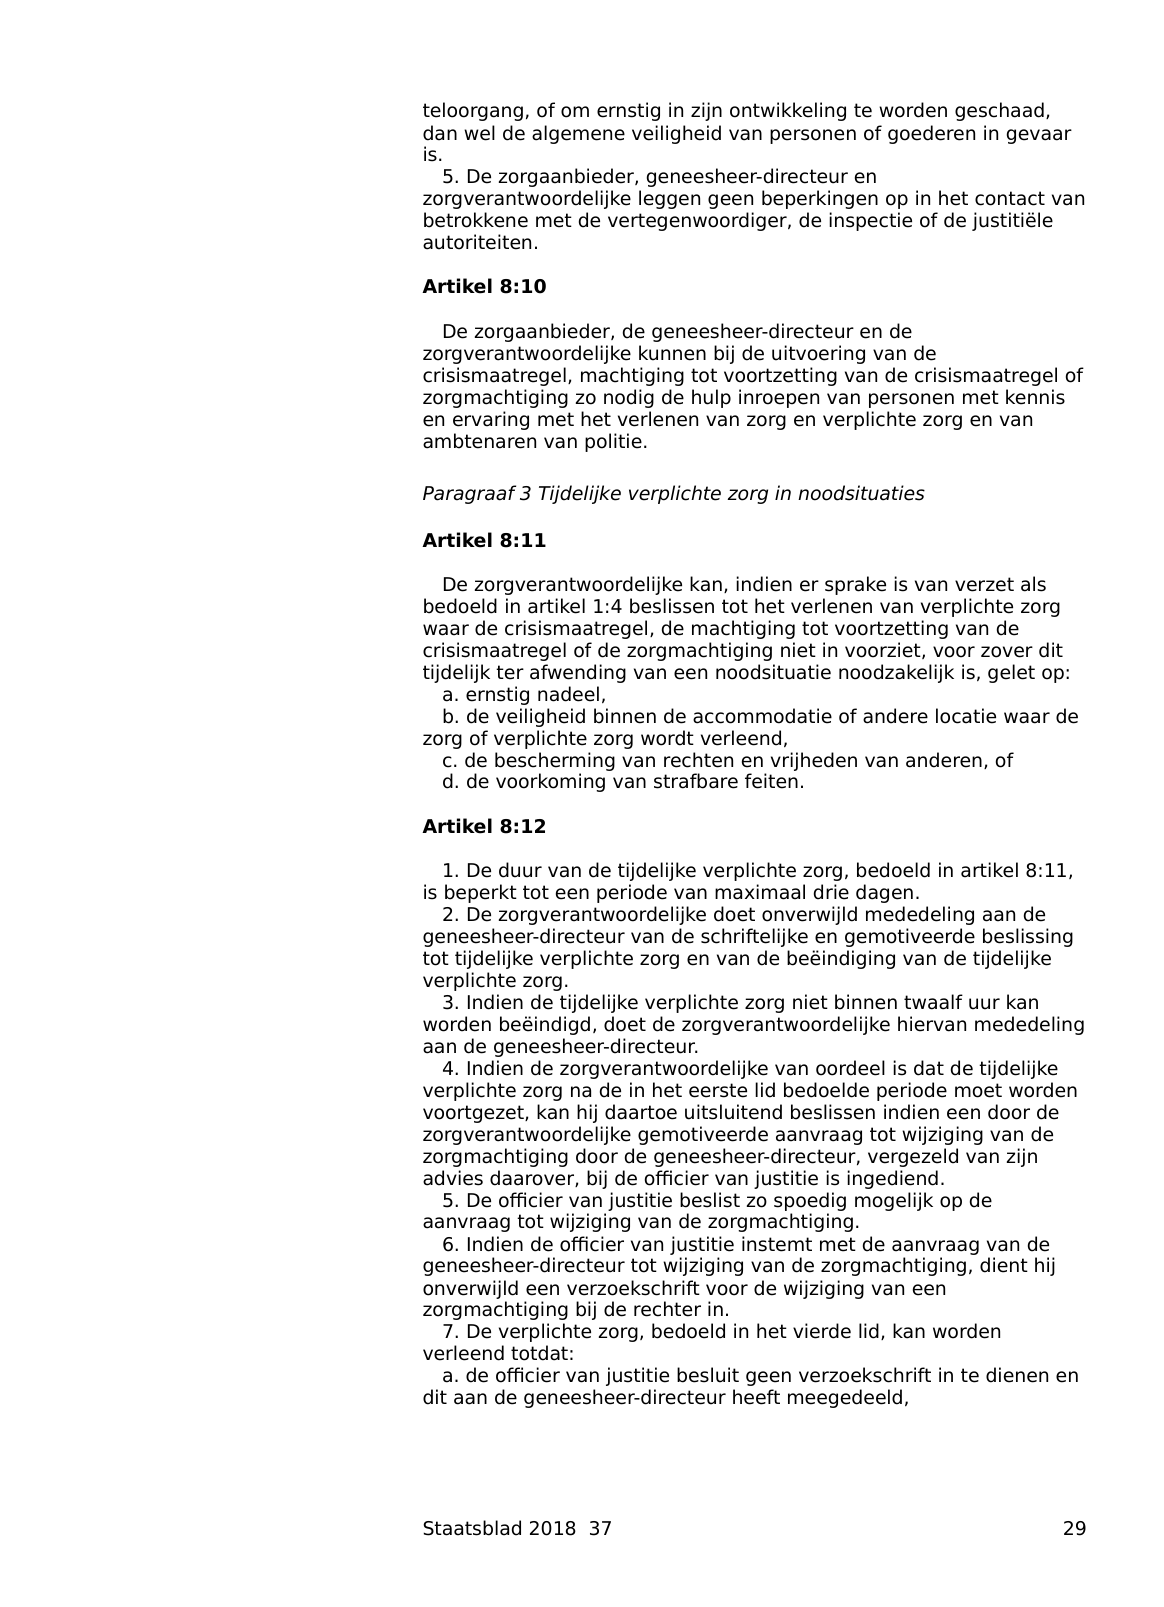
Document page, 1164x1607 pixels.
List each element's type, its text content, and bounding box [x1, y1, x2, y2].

text 2. De zorgverantwoordelijke doet onverwijld mededeling aan de geneesheer-directeur van de schriftelijke en gemotiveerde beslissing tot tijdelijke verplichte zorg en van de beëindiging van de tijdelijke verplichte zorg. [422, 904, 1087, 992]
text De zorgverantwoordelijke kan, indien er sprake is van verzet als bedoeld in artikel 1:4 beslissen tot het verlenen van verplichte zorg waar de crisismaatregel, de machtiging tot voortzetting van de crisismaatregel of de zorgmachtiging niet in voorziet, voor zover dit tijdelijk ter afwending van een noodsituatie noodzakelijk is, gelet op: [422, 574, 1087, 683]
subtitle Artikel 8:12 [422, 816, 1087, 838]
text 5. De officier van justitie beslist zo spoedig mogelijk op de aanvraag tot wijziging van de zorgmachtiging. [422, 1189, 1087, 1233]
text 4. Indien de zorgverantwoordelijke van oordeel is dat de tijdelijke verplichte zorg na de in het eerste lid bedoelde periode moet worden voortgezet, kan hij daartoe uitsluitend beslissen indien een door de zorgverantwoordelijke gemotiveerde aanvraag tot wijziging van de zorgmachtiging door de geneesheer-directeur, vergezeld van zijn advies daarover, bij de officier van justitie is ingediend. [422, 1058, 1087, 1189]
text b. de veiligheid binnen de accommodatie of andere locatie waar de zorg of verplichte zorg wordt verleend, [422, 706, 1087, 749]
text a. ernstig nadeel, [422, 683, 1087, 706]
subtitle Artikel 8:11 [422, 529, 1087, 551]
text teloorgang, of om ernstig in zijn ontwikkeling te worden geschaad, dan wel de algemene veiligheid van personen of goederen in gevaar is. [422, 100, 1087, 166]
text 6. Indien de officier van justitie instemt met de aanvraag van de geneesheer-directeur tot wijziging van de zorgmachtiging, dient hij onverwijld een verzoekschrift voor de wijziging van een zorgmachtiging bij de rechter in. [422, 1233, 1087, 1321]
text 1. De duur van de tijdelijke verplichte zorg, bedoeld in artikel 8:11, is beperkt tot een periode van maximaal drie dagen. [422, 860, 1087, 904]
text De zorgaanbieder, de geneesheer-directeur en de zorgverantwoordelijke kunnen bij de uitvoering van de crisismaatregel, machtiging tot voortzetting van de crisismaatregel of zorgmachtiging zo nodig de hulp inroepen van personen met kennis en ervaring met het verlenen van zorg en verplichte zorg en van ambtenaren van politie. [422, 321, 1087, 452]
text d. de voorkoming van strafbare feiten. [422, 771, 1087, 793]
text 7. De verplichte zorg, bedoeld in het vierde lid, kan worden verleend totdat: [422, 1321, 1087, 1365]
text 3. Indien de tijdelijke verplichte zorg niet binnen twaalf uur kan worden beëindigd, doet de zorgverantwoordelijke hiervan mededeling aan de geneesheer-directeur. [422, 992, 1087, 1058]
text a. de officier van justitie besluit geen verzoekschrift in te dienen en dit aan de geneesheer-directeur heeft meegedeeld, [422, 1365, 1087, 1409]
subtitle Artikel 8:10 [422, 276, 1087, 298]
subtitle Paragraaf 3 Tijdelijke verplichte zorg in noodsituaties [422, 482, 1087, 504]
text c. de bescherming van rechten en vrijheden van anderen, of [422, 749, 1087, 771]
text 5. De zorgaanbieder, geneesheer-directeur en zorgverantwoordelijke leggen geen beperkingen op in het contact van betrokkene met de vertegenwoordiger, de inspectie of de justitiële autoriteiten. [422, 166, 1087, 254]
